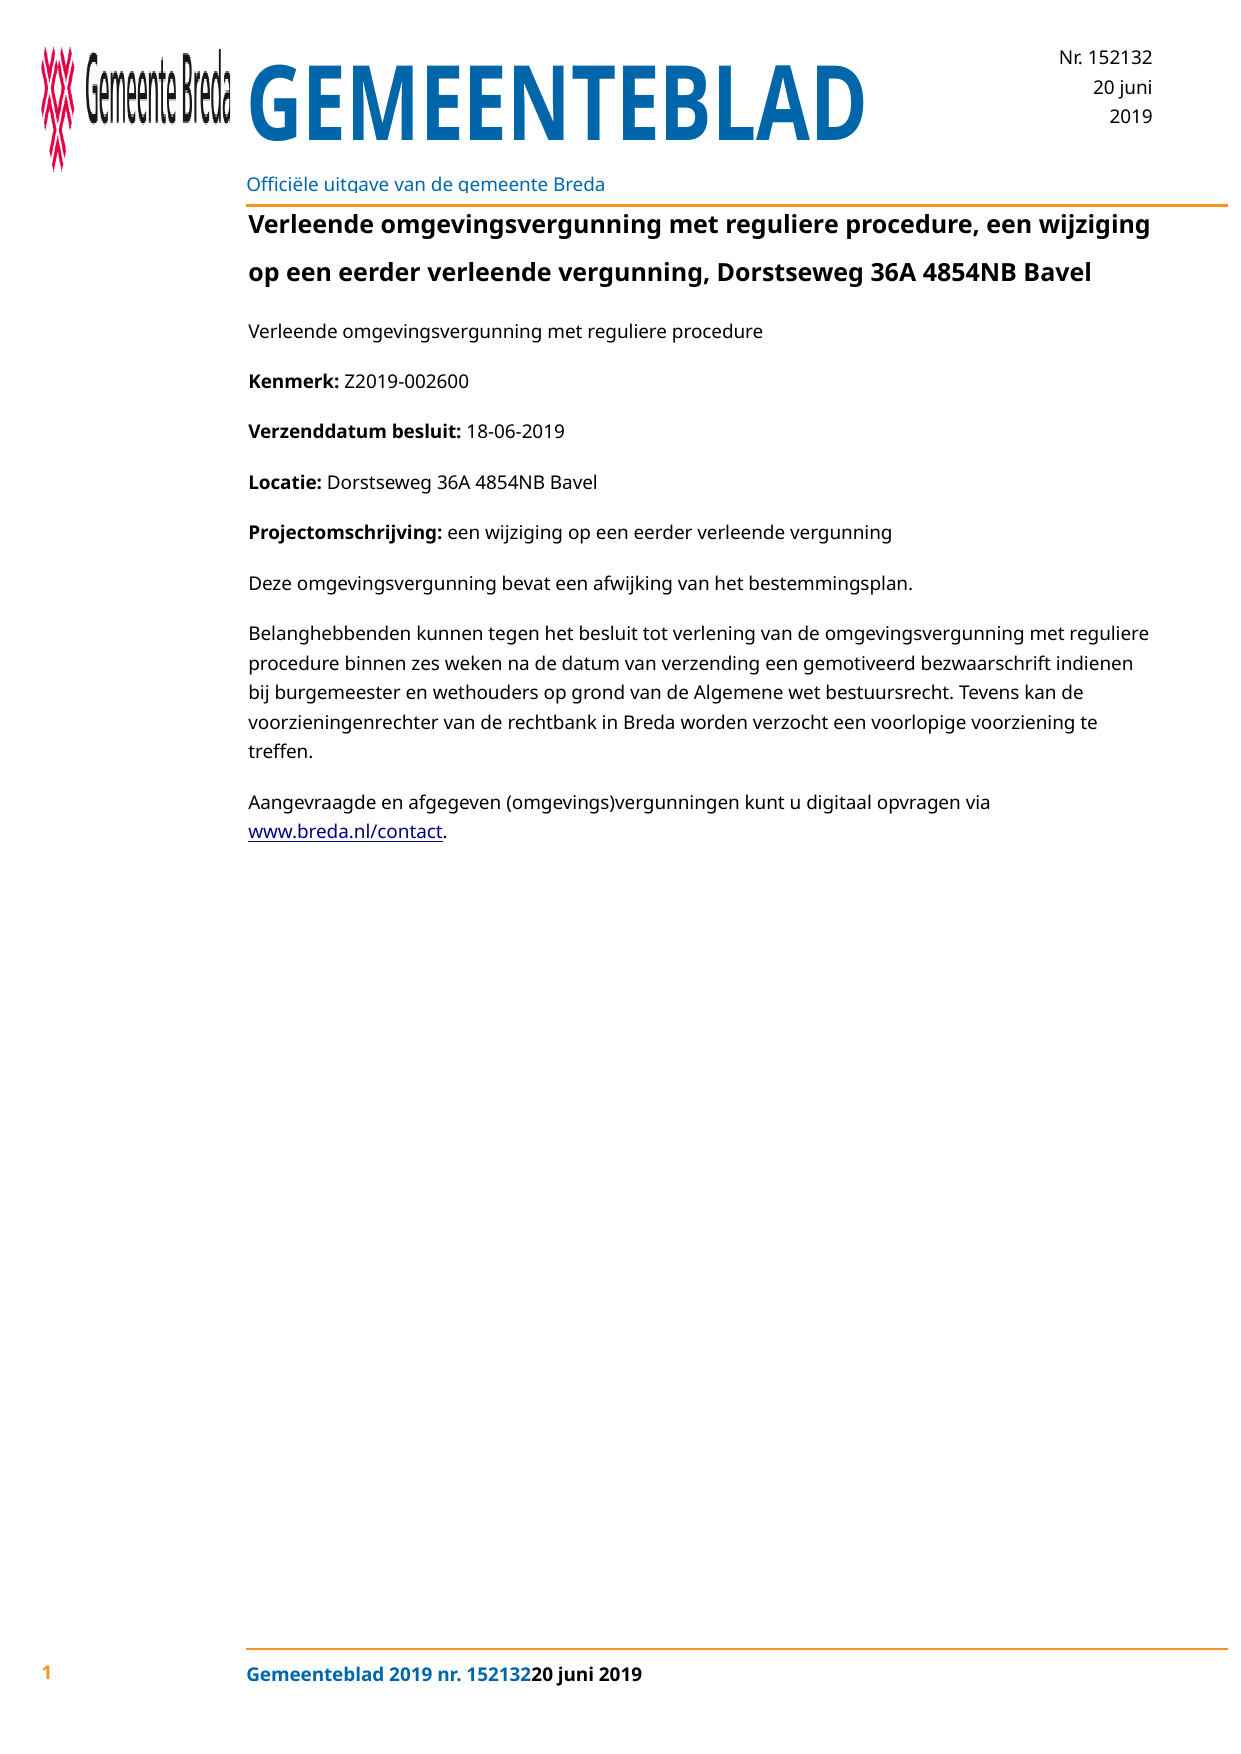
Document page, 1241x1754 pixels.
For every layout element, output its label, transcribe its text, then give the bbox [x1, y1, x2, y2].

text Verleende omgevingsvergunning met reguliere procedure [248, 318, 1152, 344]
text Verzenddatum besluit: 18-06-2019 [248, 419, 1152, 444]
text Belanghebbenden kunnen tegen het besluit tot verlening van de omgevingsvergunning met reguliere procedure binnen zes weken na de datum van verzending een gemotiveerd bezwaarschrift indienen bij burgemeester en wethouders op grond van de Algemene wet bestuursrecht. Tevens kan de voorzieningenrechter van de rechtbank in Breda worden verzocht een voorlopige voorziening te treffen. [248, 620, 1152, 764]
picture [41, 47, 231, 172]
text Deze omgevingsvergunning bevat een afwijking van het bestemmingsplan. [248, 570, 1152, 596]
text Projectomschrijving: een wijziging op een eerder verleende vergunning [248, 519, 1152, 545]
text Verleende omgevingsvergunning met reguliere procedure, een wijziging op een eerder verleende vergunning, Dorstseweg 36A 4854NB Bavel [248, 207, 1152, 288]
text Aangevraagde en afgegeven (omgevings)vergunningen kunt u digitaal opvragen via www.breda.nl/contact. [248, 789, 1152, 844]
text Kenmerk: Z2019-002600 [248, 368, 1152, 394]
text Locatie: Dorstseweg 36A 4854NB Bavel [248, 469, 1152, 495]
